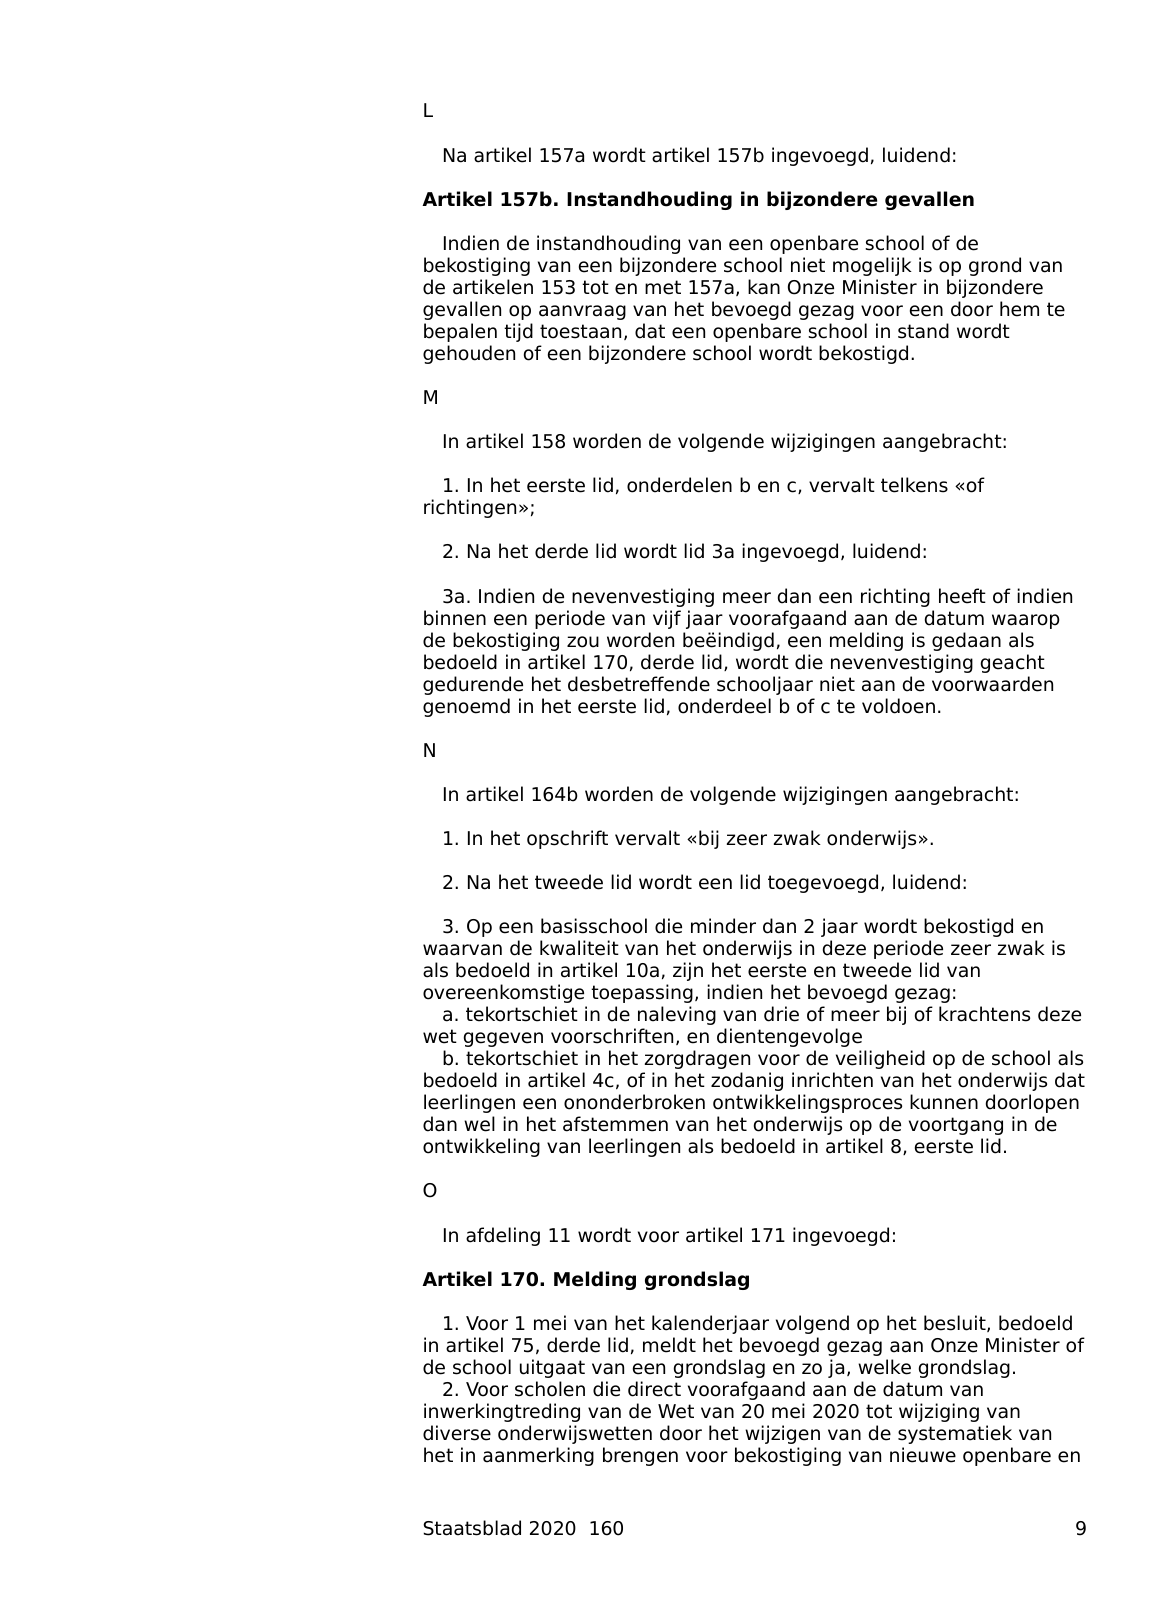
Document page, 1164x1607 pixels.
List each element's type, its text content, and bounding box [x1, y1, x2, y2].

text N [422, 740, 1087, 762]
text 1. In het opschrift vervalt «bij zeer zwak onderwijs». [422, 828, 1087, 850]
text 3a. Indien de nevenvestiging meer dan een richting heeft of indien binnen een periode van vijf jaar voorafgaand aan de datum waarop de bekostiging zou worden beëindigd, een melding is gedaan als bedoeld in artikel 170, derde lid, wordt die nevenvestiging geacht gedurende het desbetreffende schooljaar niet aan de voorwaarden genoemd in het eerste lid, onderdeel b of c te voldoen. [422, 586, 1087, 717]
text 3. Op een basisschool die minder dan 2 jaar wordt bekostigd en waarvan de kwaliteit van het onderwijs in deze periode zeer zwak is als bedoeld in artikel 10a, zijn het eerste en tweede lid van overeenkomstige toepassing, indien het bevoegd gezag: [422, 916, 1087, 1004]
text Na artikel 157a wordt artikel 157b ingevoegd, luidend: [422, 144, 1087, 167]
text M [422, 387, 1087, 409]
text Indien de instandhouding van een openbare school of de bekostiging van een bijzondere school niet mogelijk is op grond van de artikelen 153 tot en met 157a, kan Onze Minister in bijzondere gevallen op aanvraag van het bevoegd gezag voor een door hem te bepalen tijd toestaan, dat een openbare school in stand wordt gehouden of een bijzondere school wordt bekostigd. [422, 233, 1087, 365]
text b. tekortschiet in het zorgdragen voor de veiligheid op de school als bedoeld in artikel 4c, of in het zodanig inrichten van het onderwijs dat leerlingen een ononderbroken ontwikkelingsproces kunnen doorlopen dan wel in het afstemmen van het onderwijs op de voortgang in de ontwikkeling van leerlingen als bedoeld in artikel 8, eerste lid. [422, 1048, 1087, 1158]
subtitle Artikel 157b. Instandhouding in bijzondere gevallen [422, 189, 1087, 211]
text In artikel 158 worden de volgende wijzigingen aangebracht: [422, 431, 1087, 453]
subtitle Artikel 170. Melding grondslag [422, 1269, 1087, 1291]
text 2. Na het tweede lid wordt een lid toegevoegd, luidend: [422, 872, 1087, 894]
text 1. In het eerste lid, onderdelen b en c, vervalt telkens «of richtingen»; [422, 475, 1087, 519]
text In artikel 164b worden de volgende wijzigingen aangebracht: [422, 784, 1087, 806]
text 1. Voor 1 mei van het kalenderjaar volgend op het besluit, bedoeld in artikel 75, derde lid, meldt het bevoegd gezag aan Onze Minister of de school uitgaat van een grondslag en zo ja, welke grondslag. [422, 1313, 1087, 1379]
text 2. Na het derde lid wordt lid 3a ingevoegd, luidend: [422, 541, 1087, 563]
text a. tekortschiet in de naleving van drie of meer bij of krachtens deze wet gegeven voorschriften, en dientengevolge [422, 1004, 1087, 1048]
text O [422, 1180, 1087, 1202]
text L [422, 100, 1087, 122]
text In afdeling 11 wordt voor artikel 171 ingevoegd: [422, 1224, 1087, 1246]
text 2. Voor scholen die direct voorafgaand aan de datum van inwerkingtreding van de Wet van 20 mei 2020 tot wijziging van diverse onderwijswetten door het wijzigen van de systematiek van het in aanmerking brengen voor bekostiging van nieuwe openbare en [422, 1379, 1087, 1467]
